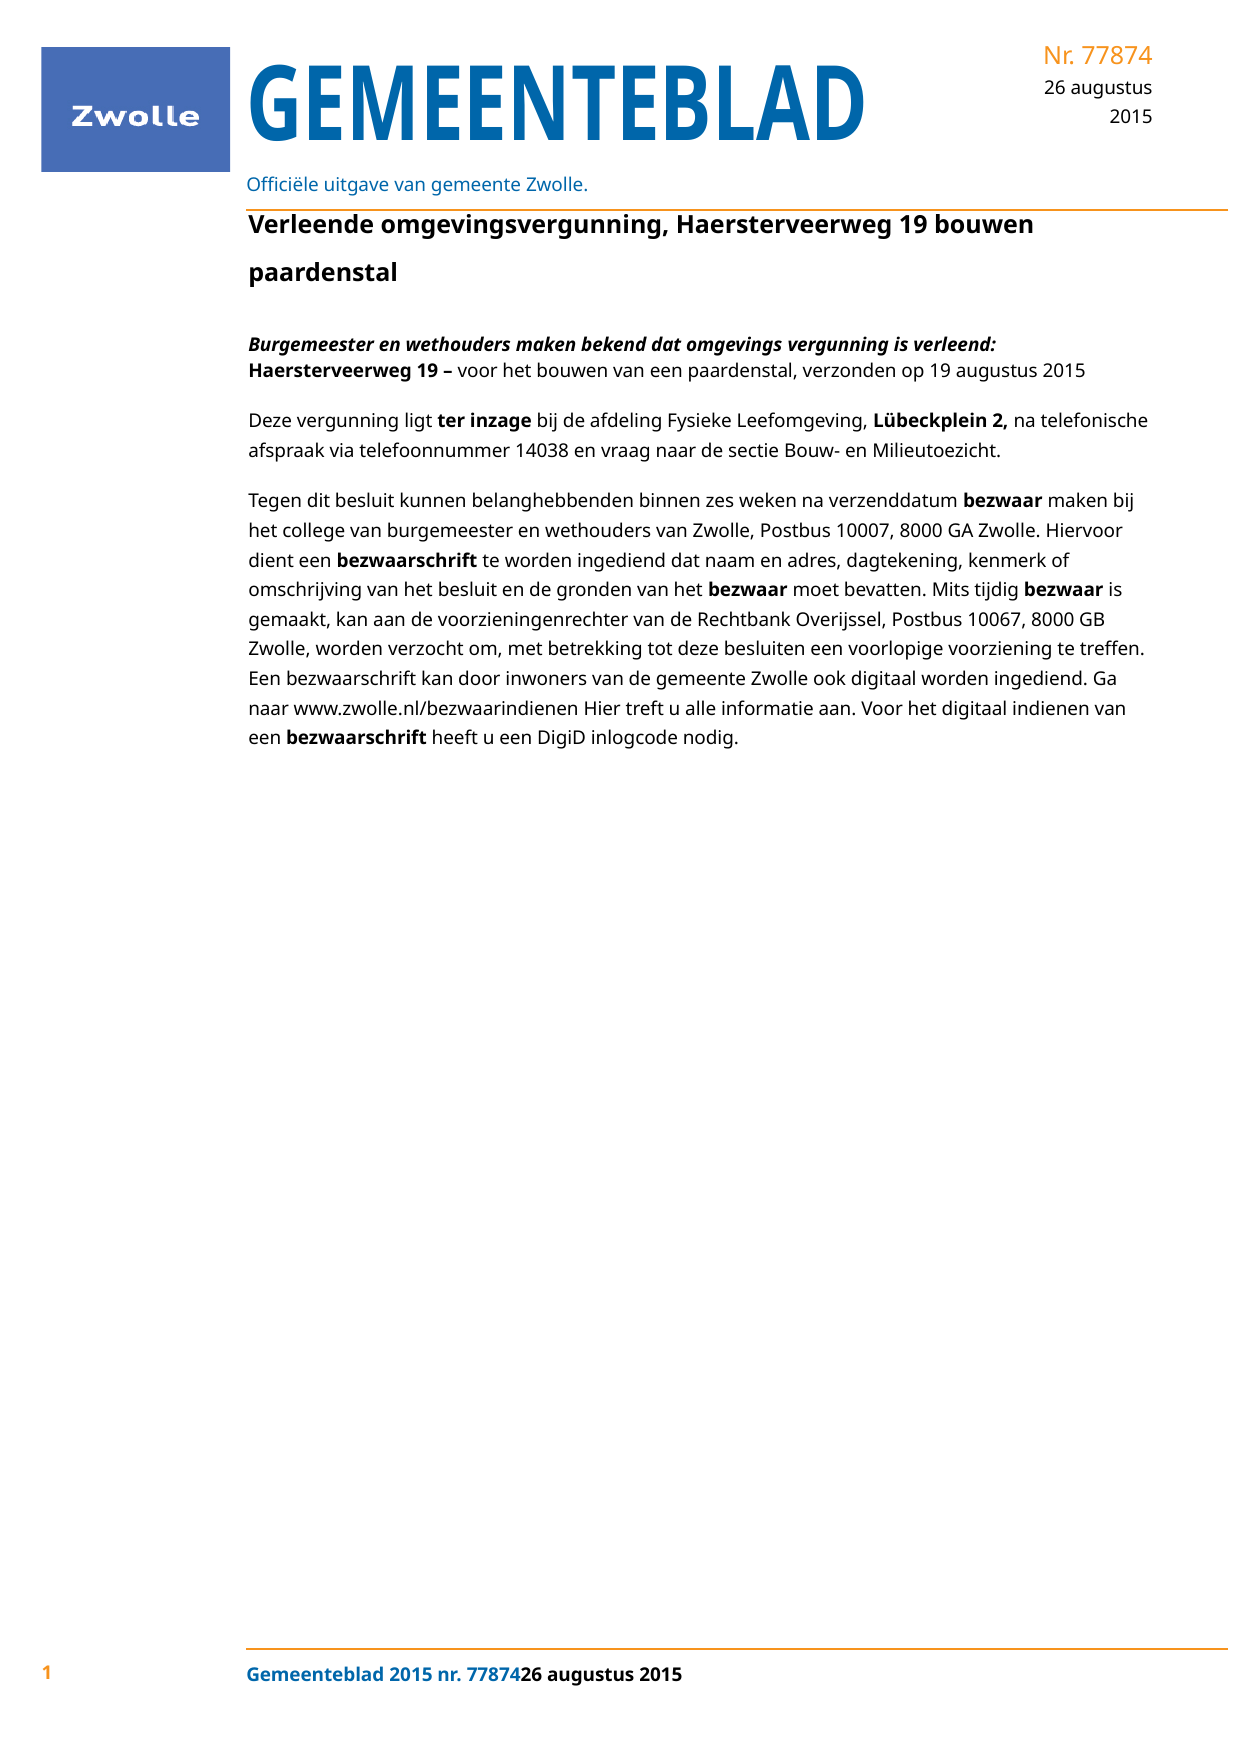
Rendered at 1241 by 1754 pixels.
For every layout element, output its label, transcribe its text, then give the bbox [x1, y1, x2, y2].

text Verleende omgevingsvergunning, Haersterveerweg 19 bouwen paardenstal [248, 211, 1152, 288]
text Haersterveerweg 19 – voor het bouwen van een paardenstal, verzonden op 19 augustus 2015 [248, 357, 1152, 383]
text Deze vergunning ligt ter inzage bij de afdeling Fysieke Leefomgeving, Lübeckplein 2, na telefonische afspraak via telefoonnummer 14038 en vraag naar de sectie Bouw- en Milieutoezicht. [248, 408, 1152, 463]
picture [41, 47, 231, 172]
text Tegen dit besluit kunnen belanghebbenden binnen zes weken na verzenddatum bezwaar maken bij het college van burgemeester en wethouders van Zwolle, Postbus 10007, 8000 GA Zwolle. Hiervoor dient een bezwaarschrift te worden ingediend dat naam en adres, dagtekening, kenmerk of omschrijving van het besluit en de gronden van het bezwaar moet bevatten. Mits tijdig bezwaar is gemaakt, kan aan de voorzieningenrechter van de Rechtbank Overijssel, Postbus 10067, 8000 GB Zwolle, worden verzocht om, met betrekking tot deze besluiten een voorlopige voorziening te treffen. Een bezwaarschrift kan door inwoners van de gemeente Zwolle ook digitaal worden ingediend. Ga naar www.zwolle.nl/bezwaarindienen Hier treft u alle informatie aan. Voor het digitaal indienen van een bezwaarschrift heeft u een DigiD inlogcode nodig. [248, 488, 1152, 750]
text Burgemeester en wethouders maken bekend dat omgevings vergunning is verleend: [248, 331, 1152, 357]
